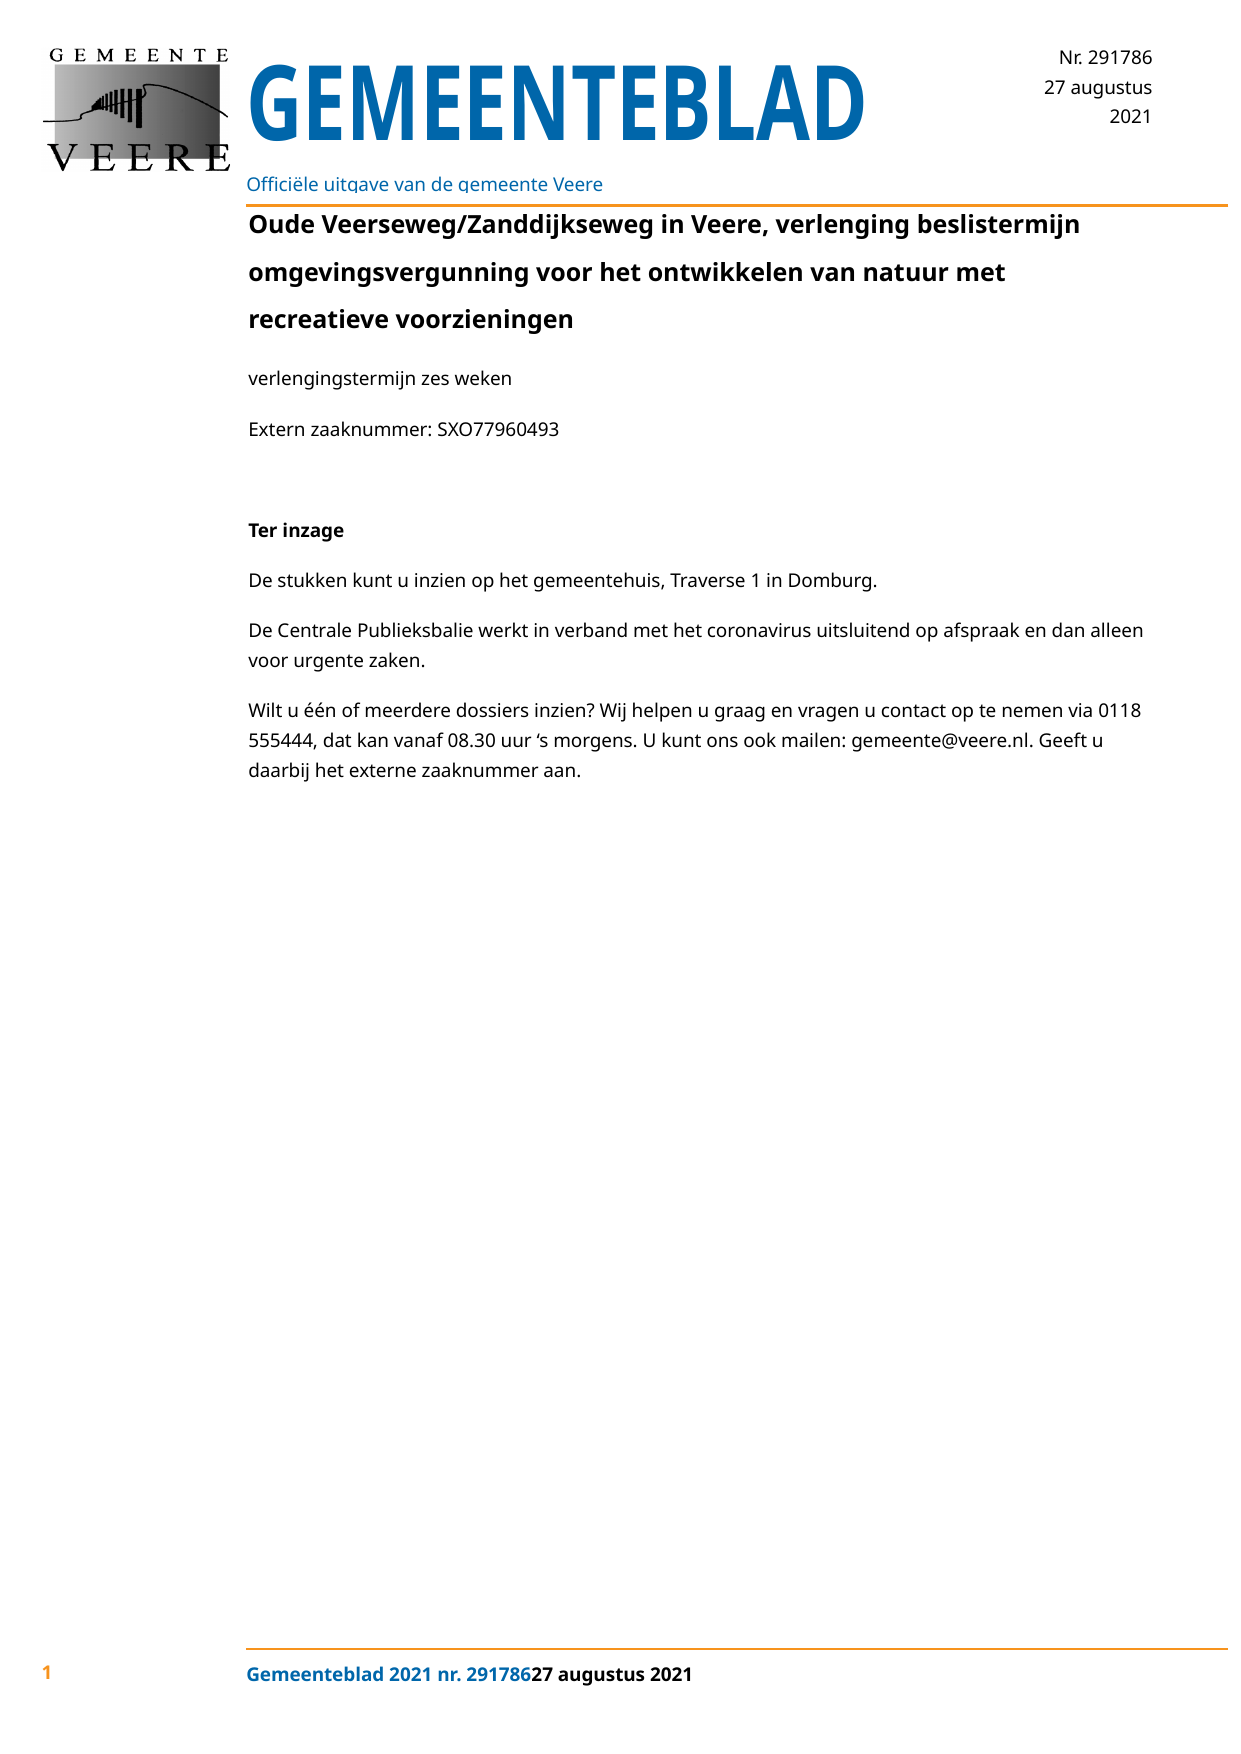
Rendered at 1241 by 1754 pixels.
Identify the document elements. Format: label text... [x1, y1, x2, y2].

text verlengingstermijn zes weken [248, 366, 1152, 391]
text De stukken kunt u inzien op het gemeentehuis, Traverse 1 in Domburg. [248, 567, 1152, 593]
text Oude Veerseweg/Zanddijkseweg in Veere, verlenging beslistermijn omgevingsvergunning voor het ontwikkelen van natuur met recreatieve voorzieningen [248, 207, 1152, 336]
text De Centrale Publieksbalie werkt in verband met het coronavirus uitsluitend op afspraak en dan alleen voor urgente zaken. [248, 618, 1152, 673]
text Ter inzage [248, 517, 1152, 542]
text Wilt u één of meerdere dossiers inzien? Wij helpen u graag en vragen u contact op te nemen via 0118 555444, dat kan vanaf 08.30 uur ‘s morgens. U kunt ons ook mailen: gemeente@veere.nl. Geeft u daarbij het externe zaaknummer aan. [248, 698, 1152, 782]
picture [41, 47, 231, 172]
text Extern zaaknummer: SXO77960493 [248, 416, 1152, 442]
